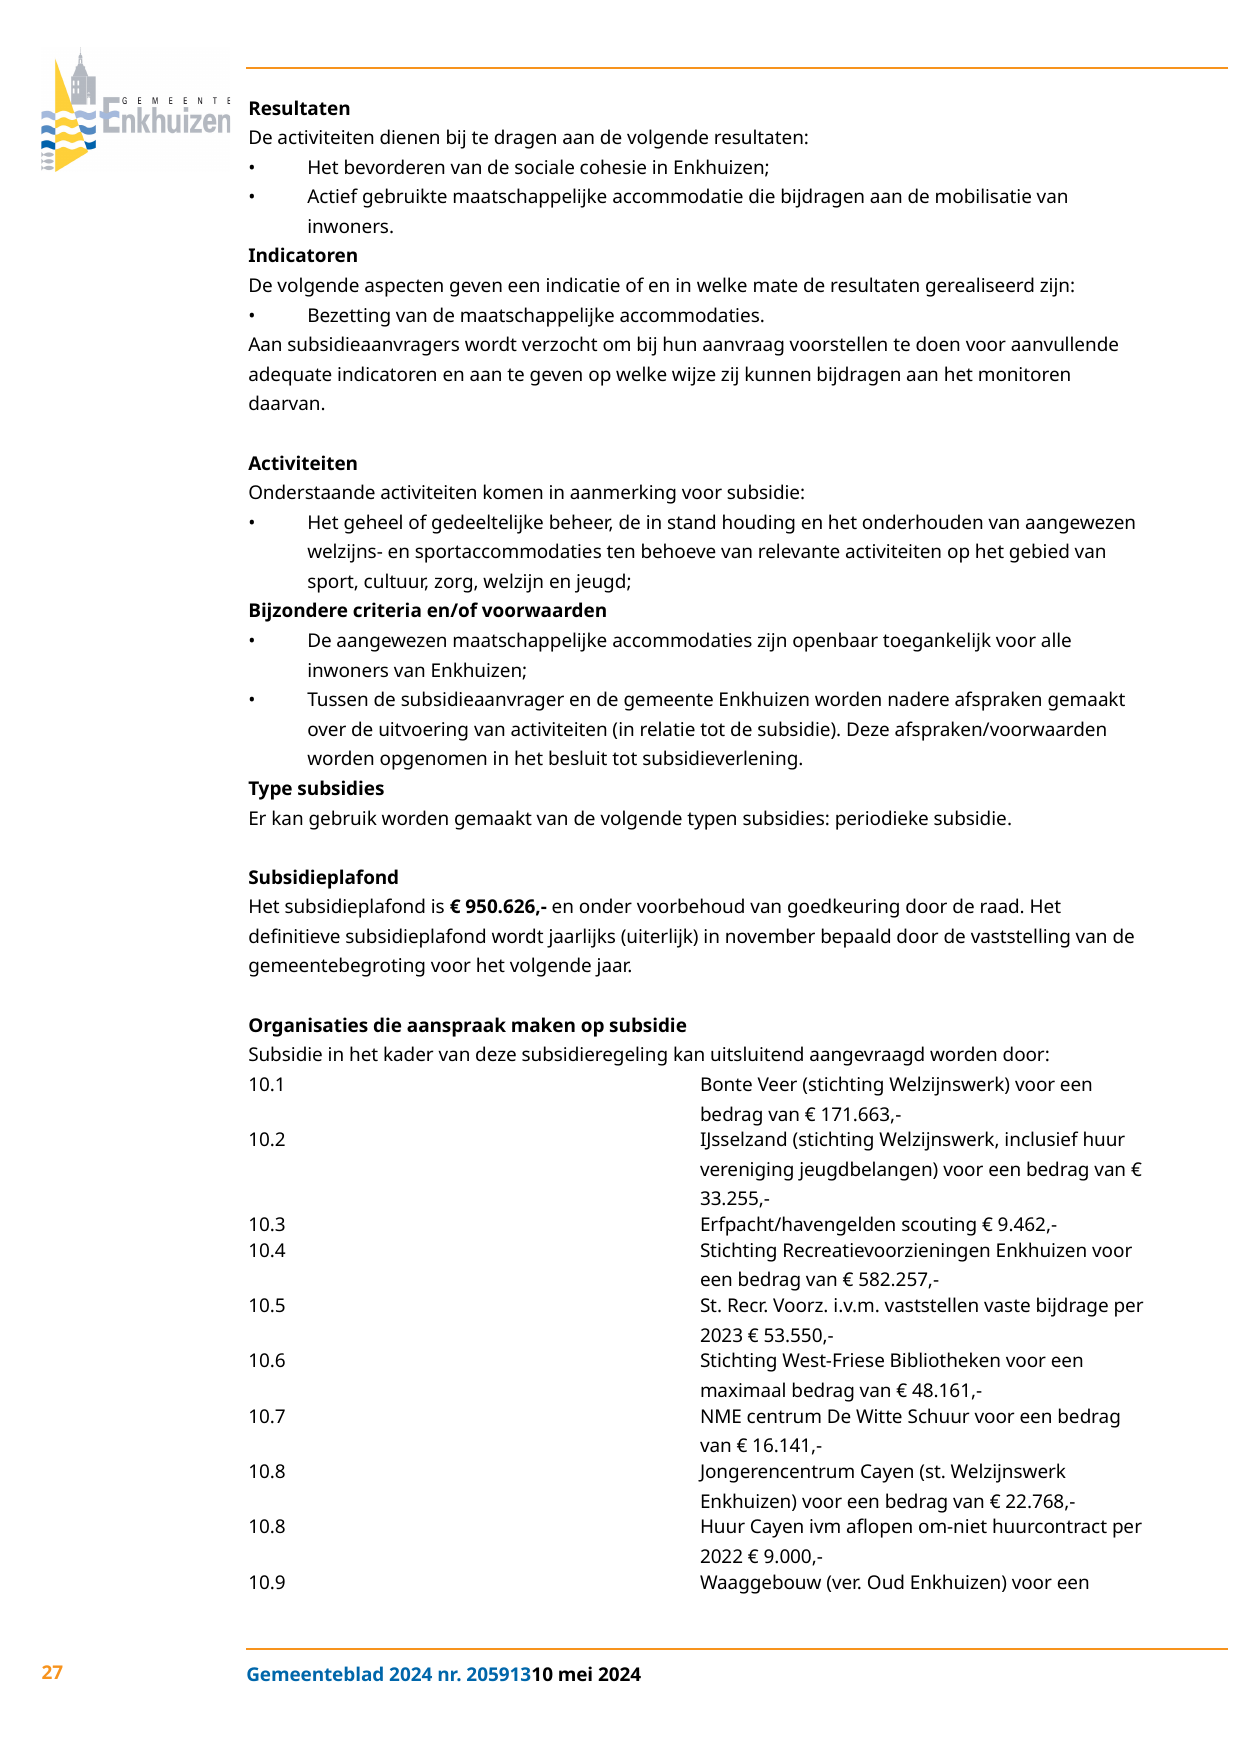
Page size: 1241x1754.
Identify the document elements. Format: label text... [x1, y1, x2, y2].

table_cell 10.6 [248, 1348, 700, 1403]
table_cell Stichting Recreatievoorzieningen Enkhuizen voor een bedrag van € 582.257,- [700, 1237, 1152, 1292]
list Actief gebruikte maatschappelijke accommodatie die bijdragen aan de mobilisatie van inwoners. [248, 183, 1152, 239]
table_cell 10.7 [248, 1403, 700, 1458]
table_cell 10.9 [248, 1569, 700, 1595]
text Er kan gebruik worden gemaakt van de volgende typen subsidies: periodieke subsidie. [248, 805, 1152, 831]
table_cell Jongerencentrum Cayen (st. Welzijnswerk Enkhuizen) voor een bedrag van € 22.768,- [700, 1458, 1152, 1514]
text De volgende aspecten geven een indicatie of en in welke mate de resultaten gerealiseerd zijn: [248, 272, 1152, 298]
list De aangewezen maatschappelijke accommodaties zijn openbaar toegankelijk voor alle inwoners van Enkhuizen; [248, 627, 1152, 683]
text Onderstaande activiteiten komen in aanmerking voor subsidie: [248, 479, 1152, 505]
picture [41, 47, 231, 172]
table_header Bonte Veer (stichting Welzijnswerk) voor een bedrag van € 171.663,- [700, 1071, 1152, 1126]
table_cell 10.8 [248, 1458, 700, 1514]
text Subsidieplafond [248, 864, 1152, 890]
text Bijzondere criteria en/of voorwaarden [248, 598, 1152, 623]
list Tussen de subsidieaanvrager en de gemeente Enkhuizen worden nadere afspraken gemaakt over de uitvoering van activiteiten (in relatie tot de subsidie). Deze afspraken/voorwaarden worden opgenomen in het besluit tot subsidieverlening. [248, 686, 1152, 771]
text Indicatoren [248, 243, 1152, 268]
list Het geheel of gedeeltelijke beheer, de in stand houding en het onderhouden van aangewezen welzijns- en sportaccommodaties ten behoeve van relevante activiteiten op het gebied van sport, cultuur, zorg, welzijn en jeugd; [248, 509, 1152, 594]
table_cell Waaggebouw (ver. Oud Enkhuizen) voor een [700, 1569, 1152, 1595]
text Organisaties die aanspraak maken op subsidie [248, 1012, 1152, 1038]
text Het subsidieplafond is € 950.626,- en onder voorbehoud van goedkeuring door de raad. Het definitieve subsidieplafond wordt jaarlijks (uiterlijk) in november bepaald door de vaststelling van de gemeentebegroting voor het volgende jaar. [248, 893, 1152, 978]
text Aan subsidieaanvragers wordt verzocht om bij hun aanvraag voorstellen te doen voor aanvullende adequate indicatoren en aan te geven op welke wijze zij kunnen bijdragen aan het monitoren daarvan. [248, 331, 1152, 416]
list Het bevorderen van de sociale cohesie in Enkhuizen; [248, 154, 1152, 180]
text Resultaten [248, 95, 1152, 121]
table_header 10.1 [248, 1071, 700, 1126]
table_cell Stichting West-Friese Bibliotheken voor een maximaal bedrag van € 48.161,- [700, 1348, 1152, 1403]
text Subsidie in het kader van deze subsidieregeling kan uitsluitend aangevraagd worden door: [248, 1041, 1152, 1067]
text De activiteiten dienen bij te dragen aan de volgende resultaten: [248, 124, 1152, 150]
table_cell 10.5 [248, 1293, 700, 1348]
table_cell IJsselzand (stichting Welzijnswerk, inclusief huur vereniging jeugdbelangen) voor een bedrag van € 33.255,- [700, 1126, 1152, 1211]
table_cell Erfpacht/havengelden scouting € 9.462,- [700, 1211, 1152, 1237]
table_cell 10.4 [248, 1237, 700, 1292]
table_cell 10.3 [248, 1211, 700, 1237]
table_cell 10.2 [248, 1126, 700, 1211]
text Type subsidies [248, 775, 1152, 801]
table_cell St. Recr. Voorz. i.v.m. vaststellen vaste bijdrage per 2023 € 53.550,- [700, 1293, 1152, 1348]
table_cell 10.8 [248, 1514, 700, 1569]
table_cell NME centrum De Witte Schuur voor een bedrag van € 16.141,- [700, 1403, 1152, 1458]
text Activiteiten [248, 450, 1152, 476]
table_cell Huur Cayen ivm aflopen om-niet huurcontract per 2022 € 9.000,- [700, 1514, 1152, 1569]
list Bezetting van de maatschappelijke accommodaties. [248, 302, 1152, 328]
